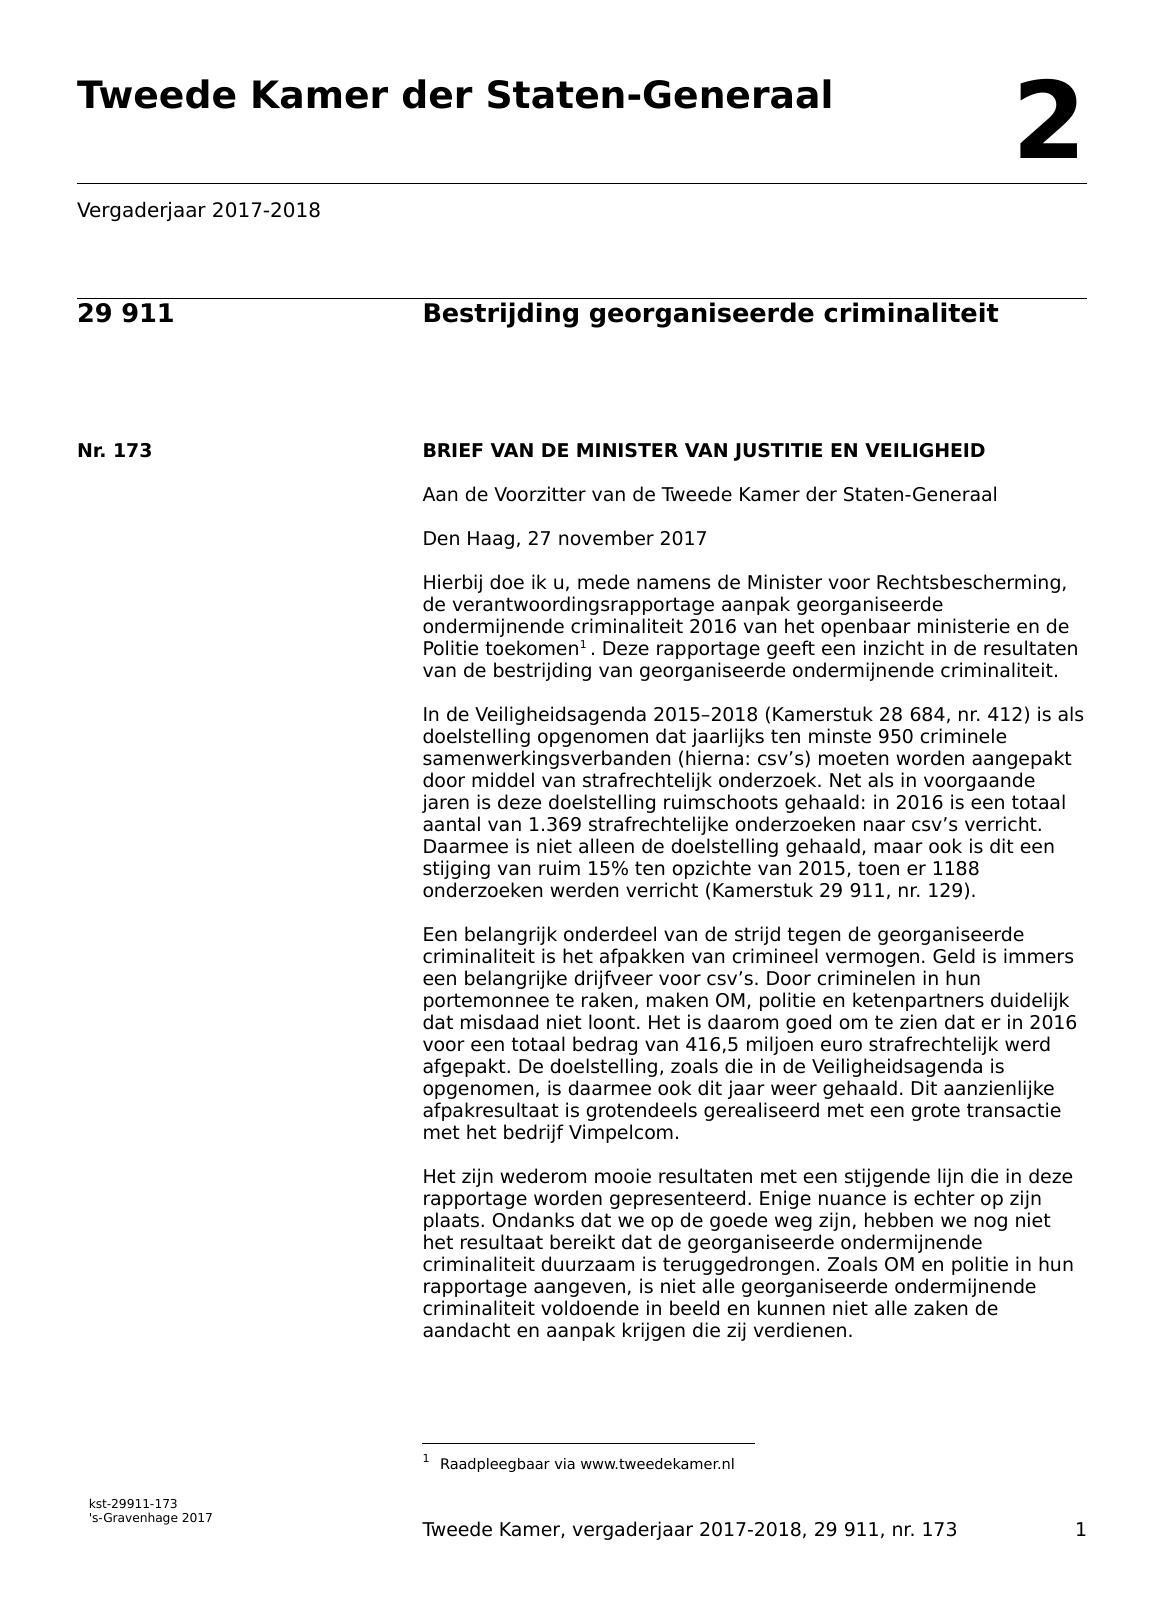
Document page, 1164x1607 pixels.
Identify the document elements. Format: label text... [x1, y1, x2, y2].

text Een belangrijk onderdeel van de strijd tegen de georganiseerde criminaliteit is het afpakken van crimineel vermogen. Geld is immers een belangrijke drijfveer voor csv’s. Door criminelen in hun portemonnee te raken, maken OM, politie en ketenpartners duidelijk dat misdaad niet loont. Het is daarom goed om te zien dat er in 2016 voor een totaal bedrag van 416,5 miljoen euro strafrechtelijk werd afgepakt. De doelstelling, zoals die in de Veiligheidsagenda is opgenomen, is daarmee ook dit jaar weer gehaald. Dit aanzienlijke afpakresultaat is grotendeels gerealiseerd met een grote transactie met het bedrijf Vimpelcom. [422, 924, 1087, 1144]
text kst-29911-173 [88, 1497, 323, 1511]
text Raadpleegbaar via www.tweedekamer.nl [422, 1452, 1087, 1474]
text In de Veiligheidsagenda 2015–2018 (Kamerstuk 28 684, nr. 412) is als doelstelling opgenomen dat jaarlijks ten minste 950 criminele samenwerkingsverbanden (hierna: csv’s) moeten worden aangepakt door middel van strafrechtelijk onderzoek. Net als in voorgaande jaren is deze doelstelling ruimschoots gehaald: in 2016 is een totaal aantal van 1.369 strafrechtelijke onderzoeken naar csv’s verricht. Daarmee is niet alleen de doelstelling gehaald, maar ook is dit een stijging van ruim 15% ten opzichte van 2015, toen er 1188 onderzoeken werden verricht (Kamerstuk 29 911, nr. 129). [422, 704, 1087, 902]
table_cell Vergaderjaar 2017-2018 [77, 184, 1087, 298]
subtitle Nr. 173 BRIEF VAN DE MINISTER VAN JUSTITIE EN VEILIGHEID [77, 440, 1087, 462]
subtitle 29 911 Bestrijding georganiseerde criminaliteit [77, 299, 1087, 329]
table_header 2 [886, 59, 1087, 183]
text Den Haag, 27 november 2017 [422, 528, 1087, 550]
table_header Tweede Kamer der Staten-Generaal [77, 59, 886, 183]
text Het zijn wederom mooie resultaten met een stijgende lijn die in deze rapportage worden gepresenteerd. Enige nuance is echter op zijn plaats. Ondanks dat we op de goede weg zijn, hebben we nog niet het resultaat bereikt dat de georganiseerde ondermijnende criminaliteit duurzaam is teruggedrongen. Zoals OM en politie in hun rapportage aangeven, is niet alle georganiseerde ondermijnende criminaliteit voldoende in beeld en kunnen niet alle zaken de aandacht en aanpak krijgen die zij verdienen. [422, 1166, 1087, 1342]
text Aan de Voorzitter van de Tweede Kamer der Staten-Generaal [422, 484, 1087, 506]
text Hierbij doe ik u, mede namens de Minister voor Rechtsbescherming, de verantwoordingsrapportage aanpak georganiseerde ondermijnende criminaliteit 2016 van het openbaar ministerie en de Politie toekomen. Deze rapportage geeft een inzicht in de resultaten van de bestrijding van georganiseerde ondermijnende criminaliteit. [422, 572, 1087, 682]
text 's-Gravenhage 2017 [88, 1511, 323, 1525]
